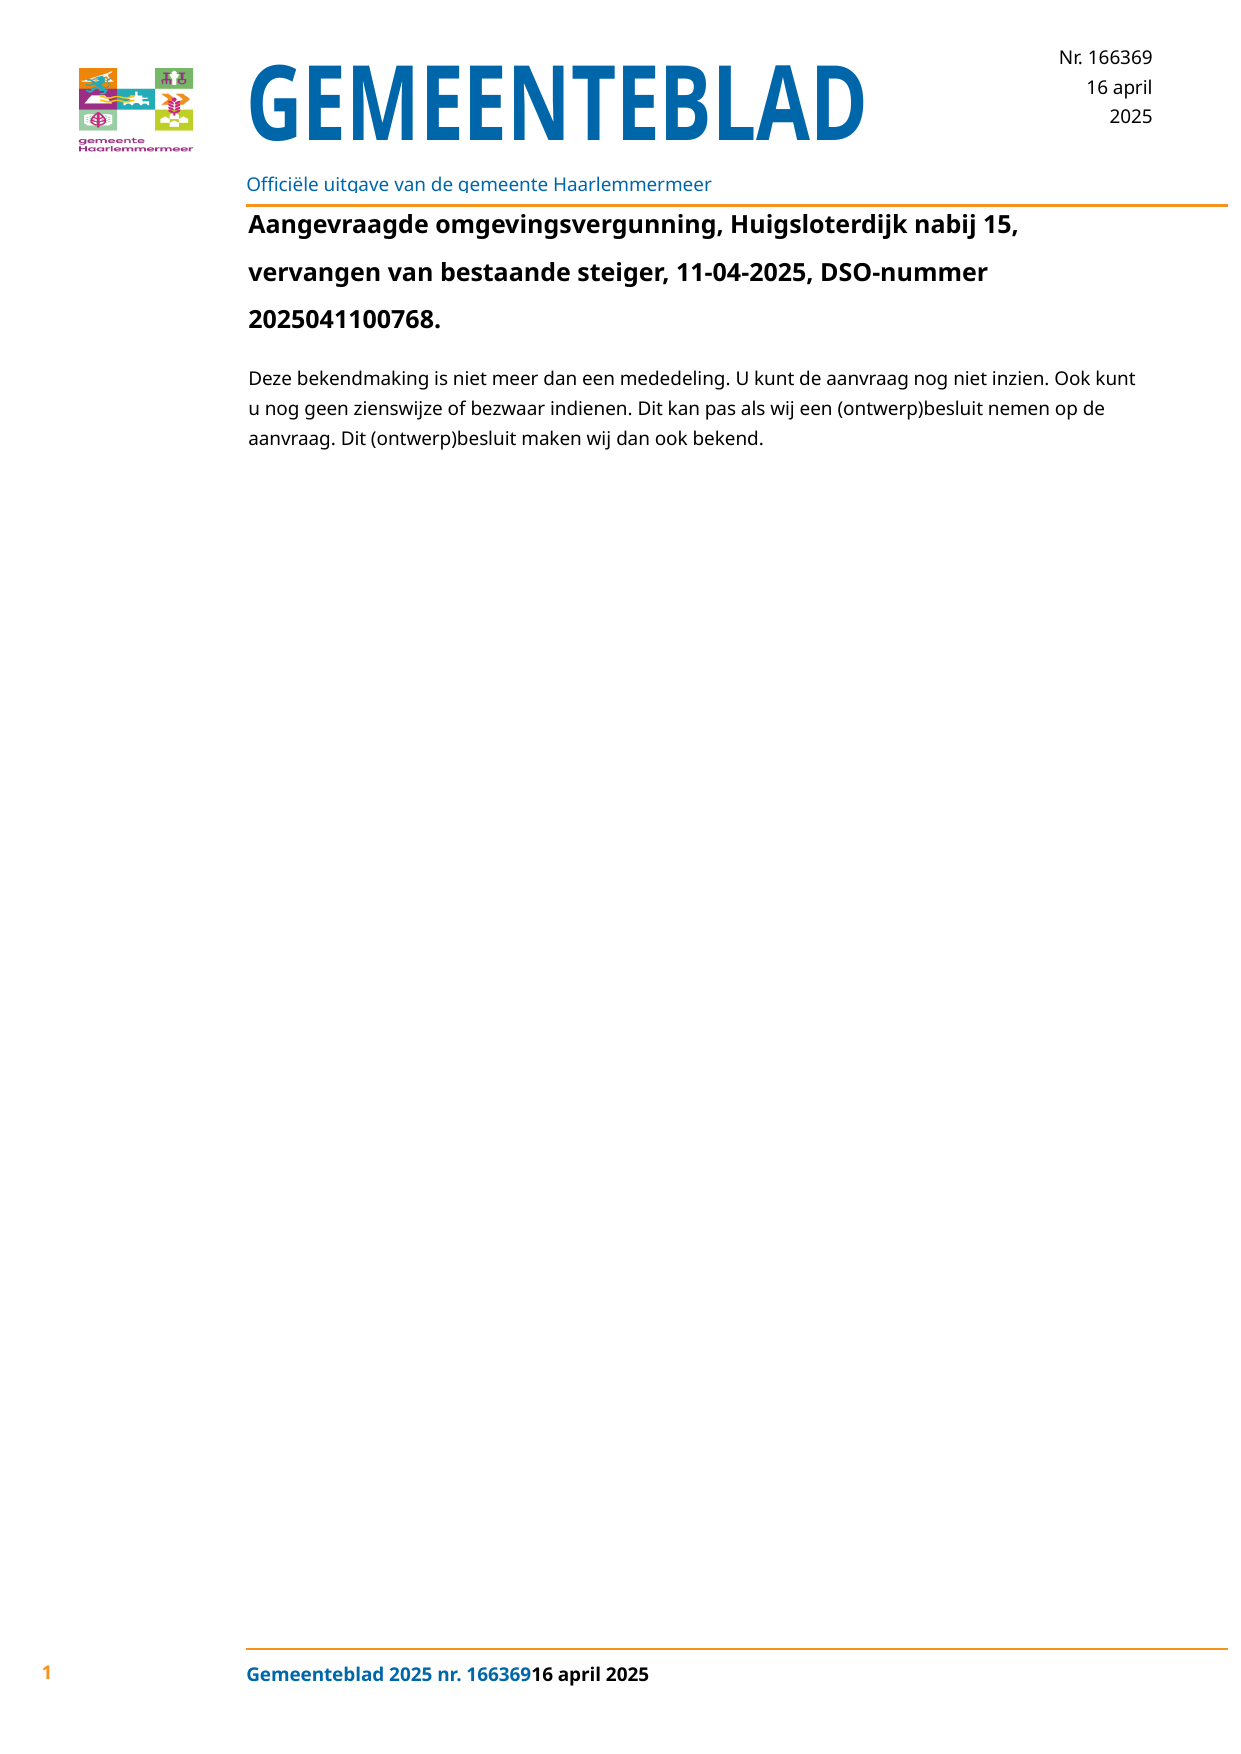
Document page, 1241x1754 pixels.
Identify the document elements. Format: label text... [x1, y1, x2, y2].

picture [41, 47, 231, 172]
text Deze bekendmaking is niet meer dan een mededeling. U kunt de aanvraag nog niet inzien. Ook kunt u nog geen zienswijze of bezwaar indienen. Dit kan pas als wij een (ontwerp)besluit nemen op de aanvraag. Dit (ontwerp)besluit maken wij dan ook bekend. [248, 366, 1152, 450]
text Aangevraagde omgevingsvergunning, Huigsloterdijk nabij 15, vervangen van bestaande steiger, 11-04-2025, DSO-nummer 2025041100768. [248, 207, 1152, 336]
